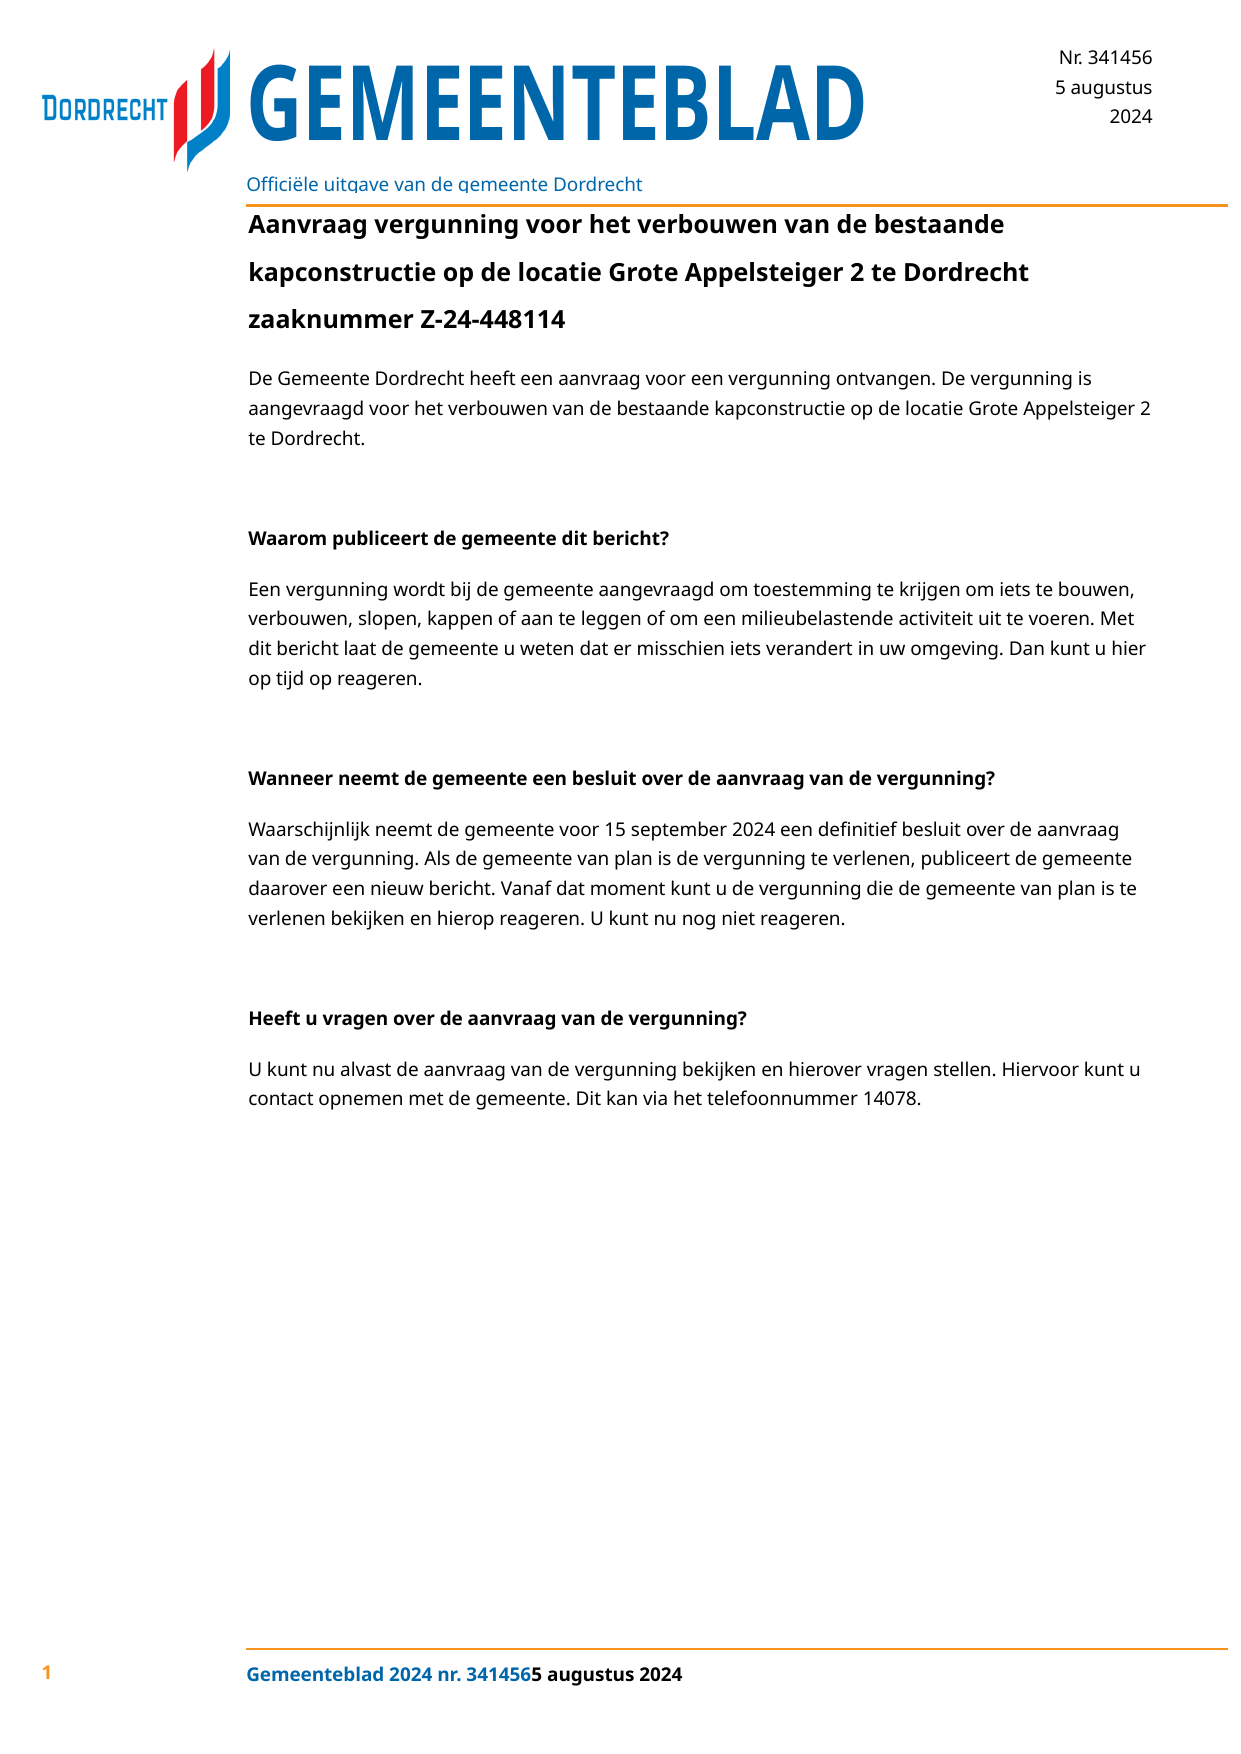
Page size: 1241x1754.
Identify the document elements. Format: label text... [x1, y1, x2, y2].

text Waarom publiceert de gemeente dit bericht? [248, 526, 1152, 551]
text Aanvraag vergunning voor het verbouwen van de bestaande kapconstructie op de locatie Grote Appelsteiger 2 te Dordrecht zaaknummer Z-24-448114 [248, 207, 1152, 336]
text U kunt nu alvast de aanvraag van de vergunning bekijken en hierover vragen stellen. Hiervoor kunt u contact opnemen met de gemeente. Dit kan via het telefoonnummer 14078. [248, 1056, 1152, 1111]
picture [41, 47, 231, 172]
text Wanneer neemt de gemeente een besluit over de aanvraag van de vergunning? [248, 766, 1152, 791]
text De Gemeente Dordrecht heeft een aanvraag voor een vergunning ontvangen. De vergunning is aangevraagd voor het verbouwen van de bestaande kapconstructie op de locatie Grote Appelsteiger 2 te Dordrecht. [248, 366, 1152, 450]
text Een vergunning wordt bij de gemeente aangevraagd om toestemming te krijgen om iets te bouwen, verbouwen, slopen, kappen of aan te leggen of om een milieubelastende activiteit uit te voeren. Met dit bericht laat de gemeente u weten dat er misschien iets verandert in uw omgeving. Dan kunt u hier op tijd op reageren. [248, 576, 1152, 690]
text Waarschijnlijk neemt de gemeente voor 15 september 2024 een definitief besluit over de aanvraag van de vergunning. Als de gemeente van plan is de vergunning te verlenen, publiceert de gemeente daarover een nieuw bericht. Vanaf dat moment kunt u de vergunning die de gemeente van plan is te verlenen bekijken en hierop reageren. U kunt nu nog niet reageren. [248, 816, 1152, 930]
text Heeft u vragen over de aanvraag van de vergunning? [248, 1006, 1152, 1031]
